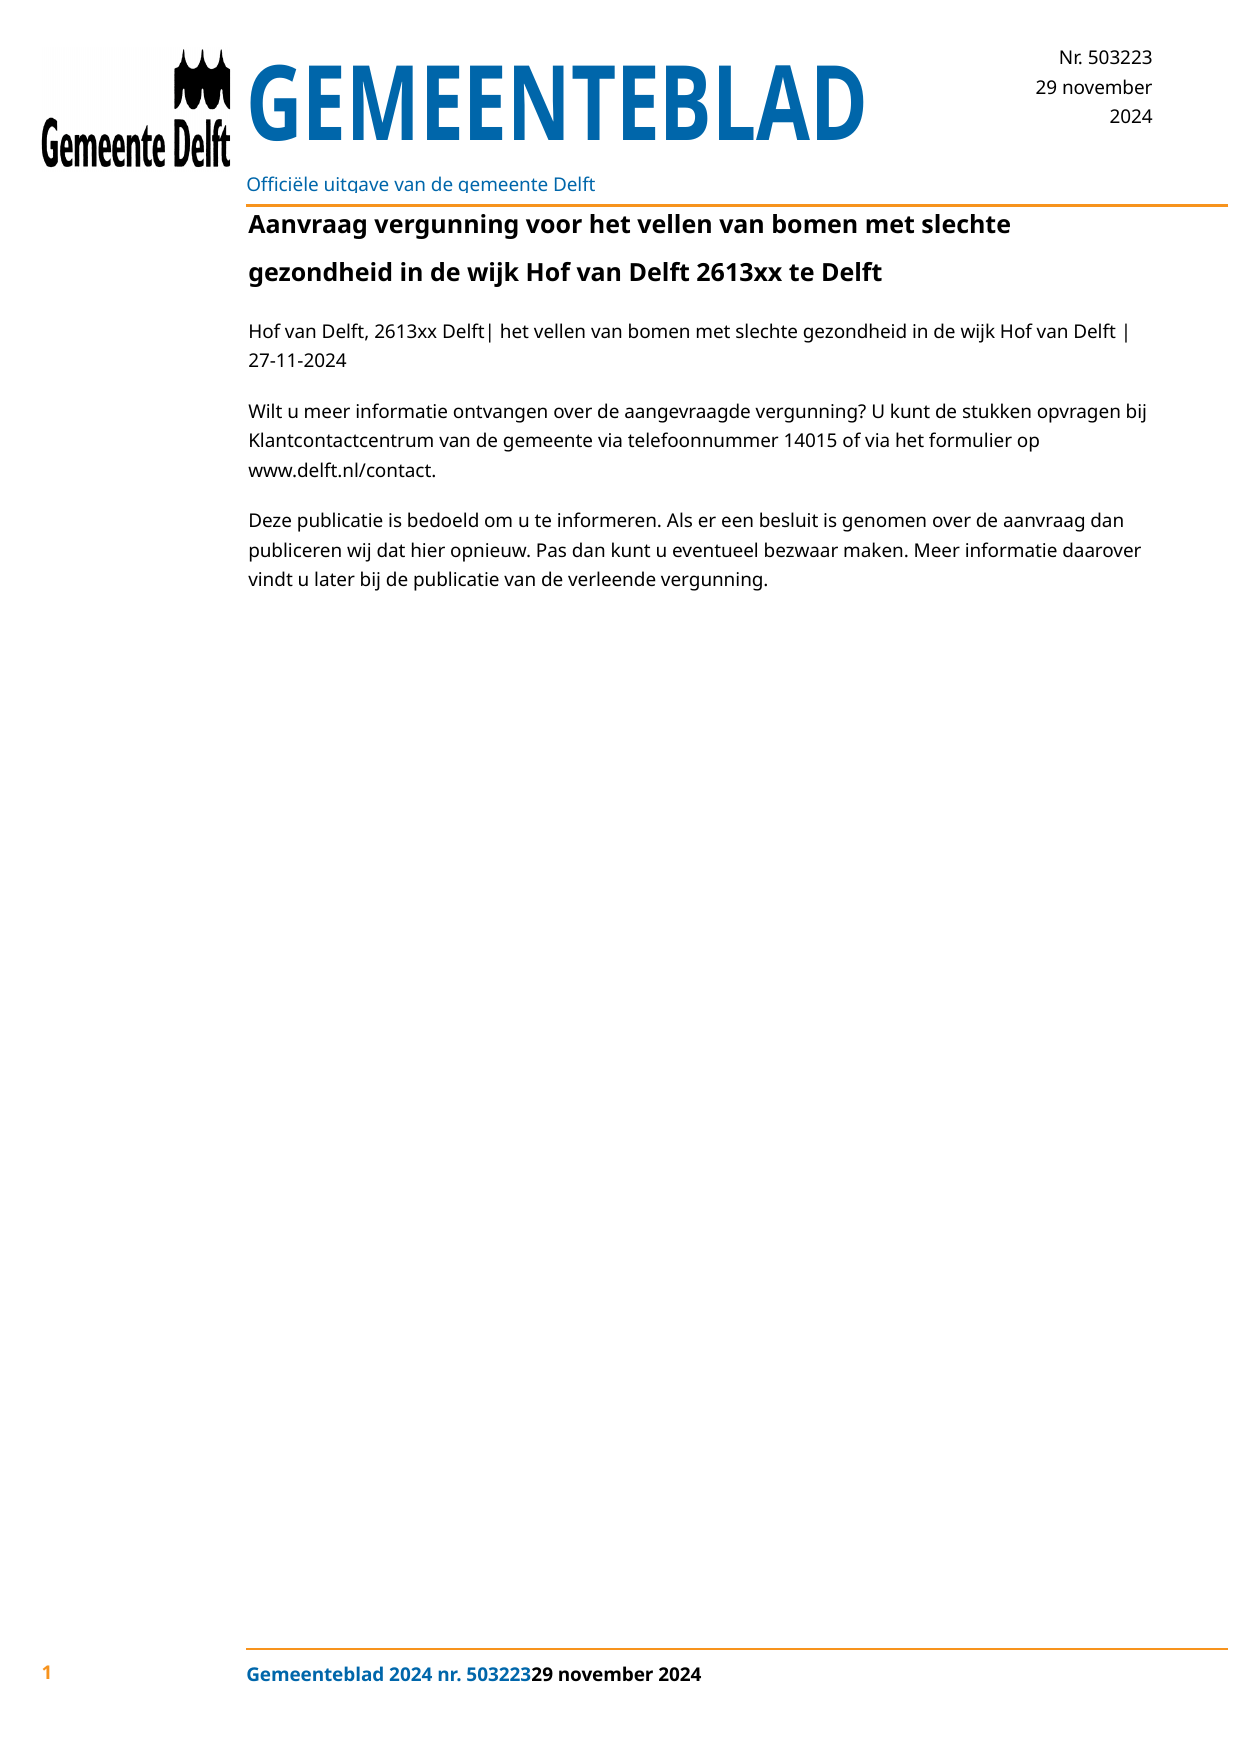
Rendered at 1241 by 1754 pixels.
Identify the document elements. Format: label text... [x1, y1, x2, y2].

text Hof van Delft, 2613xx Delft| het vellen van bomen met slechte gezondheid in de wijk Hof van Delft | 27-11-2024 [248, 318, 1152, 373]
text Aanvraag vergunning voor het vellen van bomen met slechte gezondheid in de wijk Hof van Delft 2613xx te Delft [248, 207, 1152, 288]
text Deze publicatie is bedoeld om u te informeren. Als er een besluit is genomen over de aanvraag dan publiceren wij dat hier opnieuw. Pas dan kunt u eventueel bezwaar maken. Meer informatie daarover vindt u later bij de publicatie van de verleende vergunning. [248, 507, 1152, 592]
picture [41, 47, 231, 172]
text Wilt u meer informatie ontvangen over de aangevraagde vergunning? U kunt de stukken opvragen bij Klantcontactcentrum van de gemeente via telefoonnummer 14015 of via het formulier op www.delft.nl/contact. [248, 398, 1152, 483]
